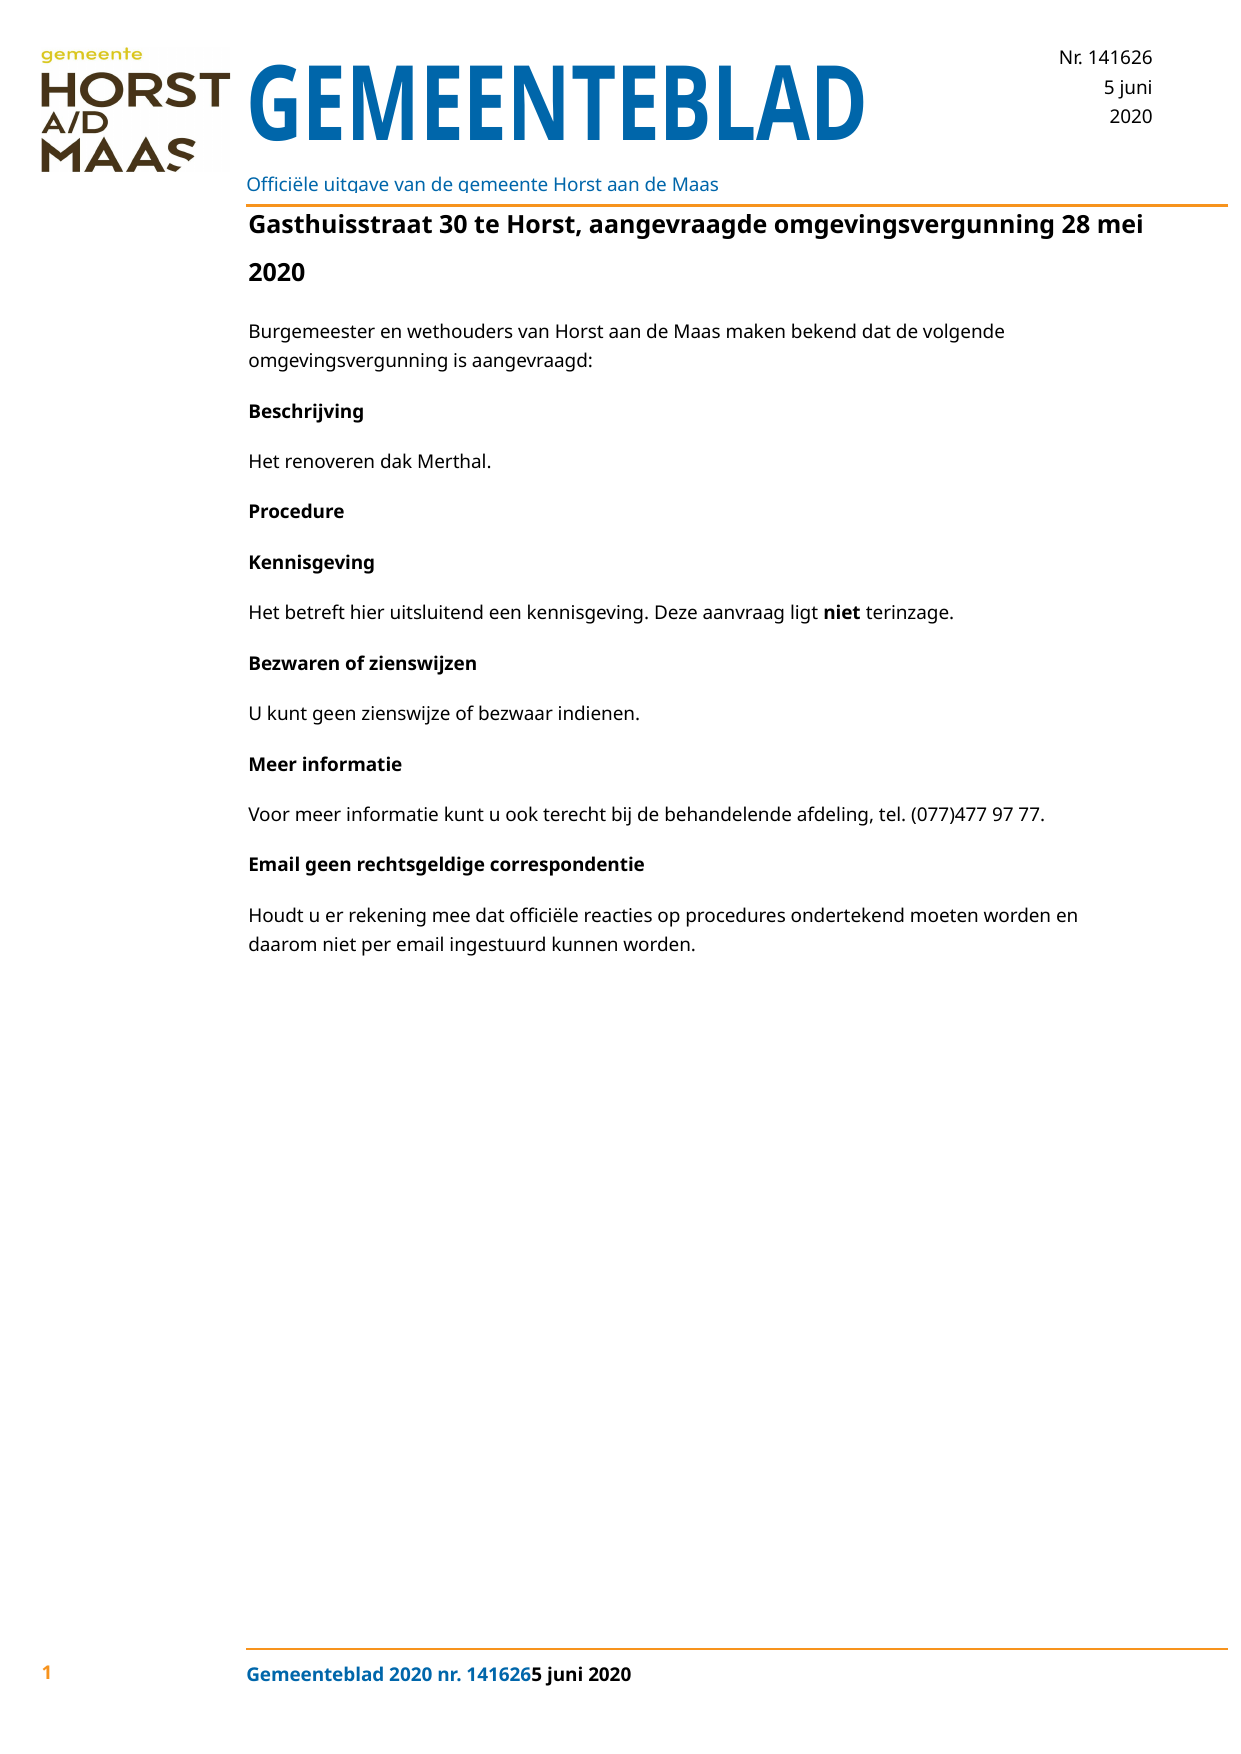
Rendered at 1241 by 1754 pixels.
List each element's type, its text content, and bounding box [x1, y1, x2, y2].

text Het betreft hier uitsluitend een kennisgeving. Deze aanvraag ligt niet terinzage. [248, 599, 1152, 625]
text Procedure [248, 499, 1152, 524]
text Meer informatie [248, 751, 1152, 777]
picture [41, 47, 231, 172]
text Houdt u er rekening mee dat officiële reacties op procedures ondertekend moeten worden en daarom niet per email ingestuurd kunnen worden. [248, 902, 1152, 957]
text Gasthuisstraat 30 te Horst, aangevraagde omgevingsvergunning 28 mei 2020 [248, 207, 1152, 288]
text Email geen rechtsgeldige correspondentie [248, 852, 1152, 877]
text Voor meer informatie kunt u ook terecht bij de behandelende afdeling, tel. (077)477 97 77. [248, 801, 1152, 827]
text Burgemeester en wethouders van Horst aan de Maas maken bekend dat de volgende omgevingsvergunning is aangevraagd: [248, 318, 1152, 373]
text Beschrijving [248, 398, 1152, 424]
text Bezwaren of zienswijzen [248, 650, 1152, 676]
text Het renoveren dak Merthal. [248, 448, 1152, 474]
text Kennisgeving [248, 549, 1152, 575]
text U kunt geen zienswijze of bezwaar indienen. [248, 700, 1152, 726]
